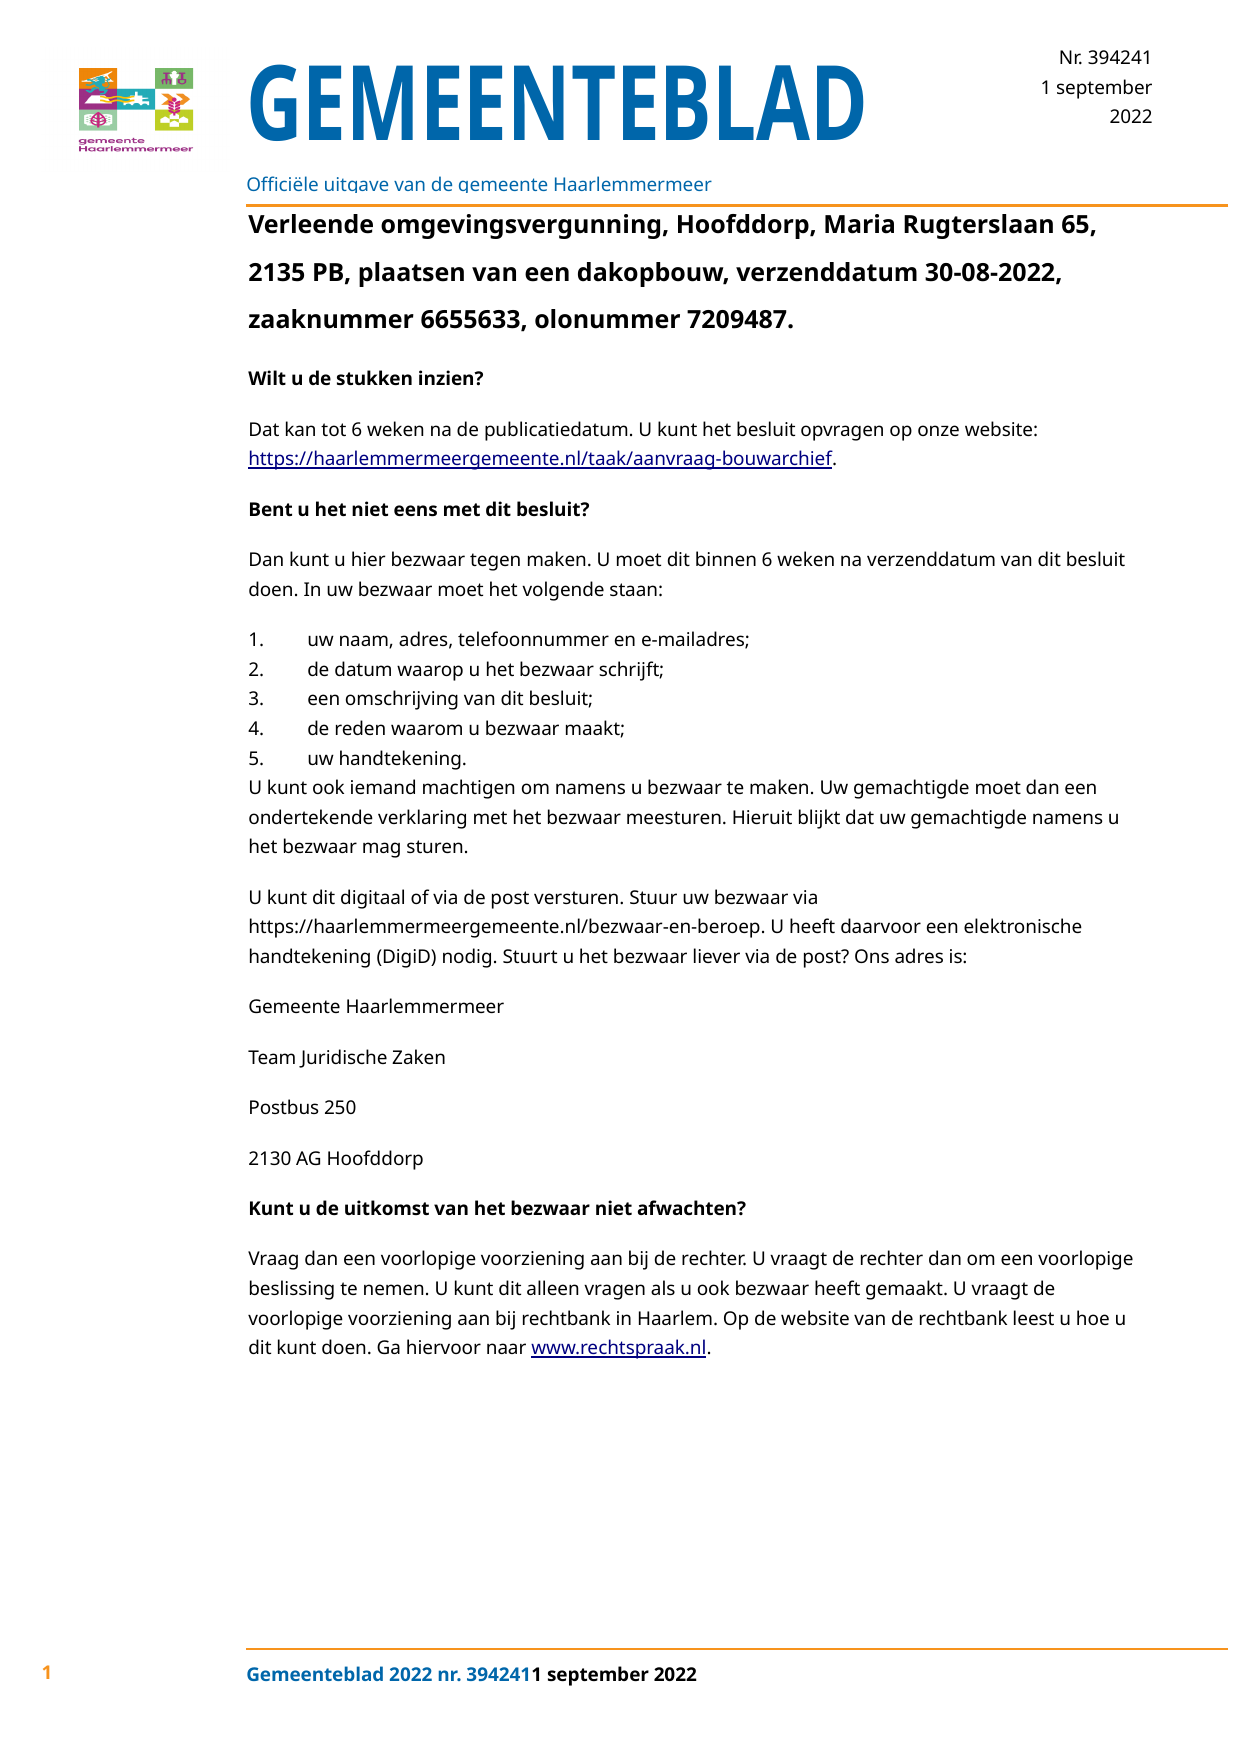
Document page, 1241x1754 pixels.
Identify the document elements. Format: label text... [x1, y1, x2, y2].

list de reden waarom u bezwaar maakt; [248, 715, 1152, 741]
list de datum waarop u het bezwaar schrijft; [248, 656, 1152, 682]
text Kunt u de uitkomst van het bezwaar niet afwachten? [248, 1195, 1152, 1221]
text Team Juridische Zaken [248, 1044, 1152, 1069]
text Dan kunt u hier bezwaar tegen maken. U moet dit binnen 6 weken na verzenddatum van dit besluit doen. In uw bezwaar moet het volgende staan: [248, 546, 1152, 602]
text U kunt dit digitaal of via de post versturen. Stuur uw bezwaar via https://haarlemmermeergemeente.nl/bezwaar-en-beroep. U heeft daarvoor een elektronische handtekening (DigiD) nodig. Stuurt u het bezwaar liever via de post? Ons adres is: [248, 884, 1152, 969]
text Vraag dan een voorlopige voorziening aan bij de rechter. U vraagt de rechter dan om een voorlopige beslissing te nemen. U kunt dit alleen vragen als u ook bezwaar heeft gemaakt. U vraagt de voorlopige voorziening aan bij rechtbank in Haarlem. Op de website van de rechtbank leest u hoe u dit kunt doen. Ga hiervoor naar www.rechtspraak.nl. [248, 1246, 1152, 1360]
picture [41, 47, 231, 172]
text Wilt u de stukken inzien? [248, 366, 1152, 391]
text U kunt ook iemand machtigen om namens u bezwaar te maken. Uw gemachtigde moet dan een ondertekende verklaring met het bezwaar meesturen. Hieruit blijkt dat uw gemachtigde namens u het bezwaar mag sturen. [248, 774, 1152, 859]
text Dat kan tot 6 weken na de publicatiedatum. U kunt het besluit opvragen op onze website: https://haarlemmermeergemeente.nl/taak/aanvraag-bouwarchief. [248, 416, 1152, 471]
list een omschrijving van dit besluit; [248, 686, 1152, 711]
list uw naam, adres, telefoonnummer en e-mailadres; [248, 626, 1152, 652]
text Verleende omgevingsvergunning, Hoofddorp, Maria Rugterslaan 65, 2135 PB, plaatsen van een dakopbouw, verzenddatum 30-08-2022, zaaknummer 6655633, olonummer 7209487. [248, 207, 1152, 336]
text 2130 AG Hoofddorp [248, 1145, 1152, 1170]
text Bent u het niet eens met dit besluit? [248, 496, 1152, 522]
text Gemeente Haarlemmermeer [248, 993, 1152, 1019]
list uw handtekening. [248, 745, 1152, 770]
text Postbus 250 [248, 1094, 1152, 1120]
